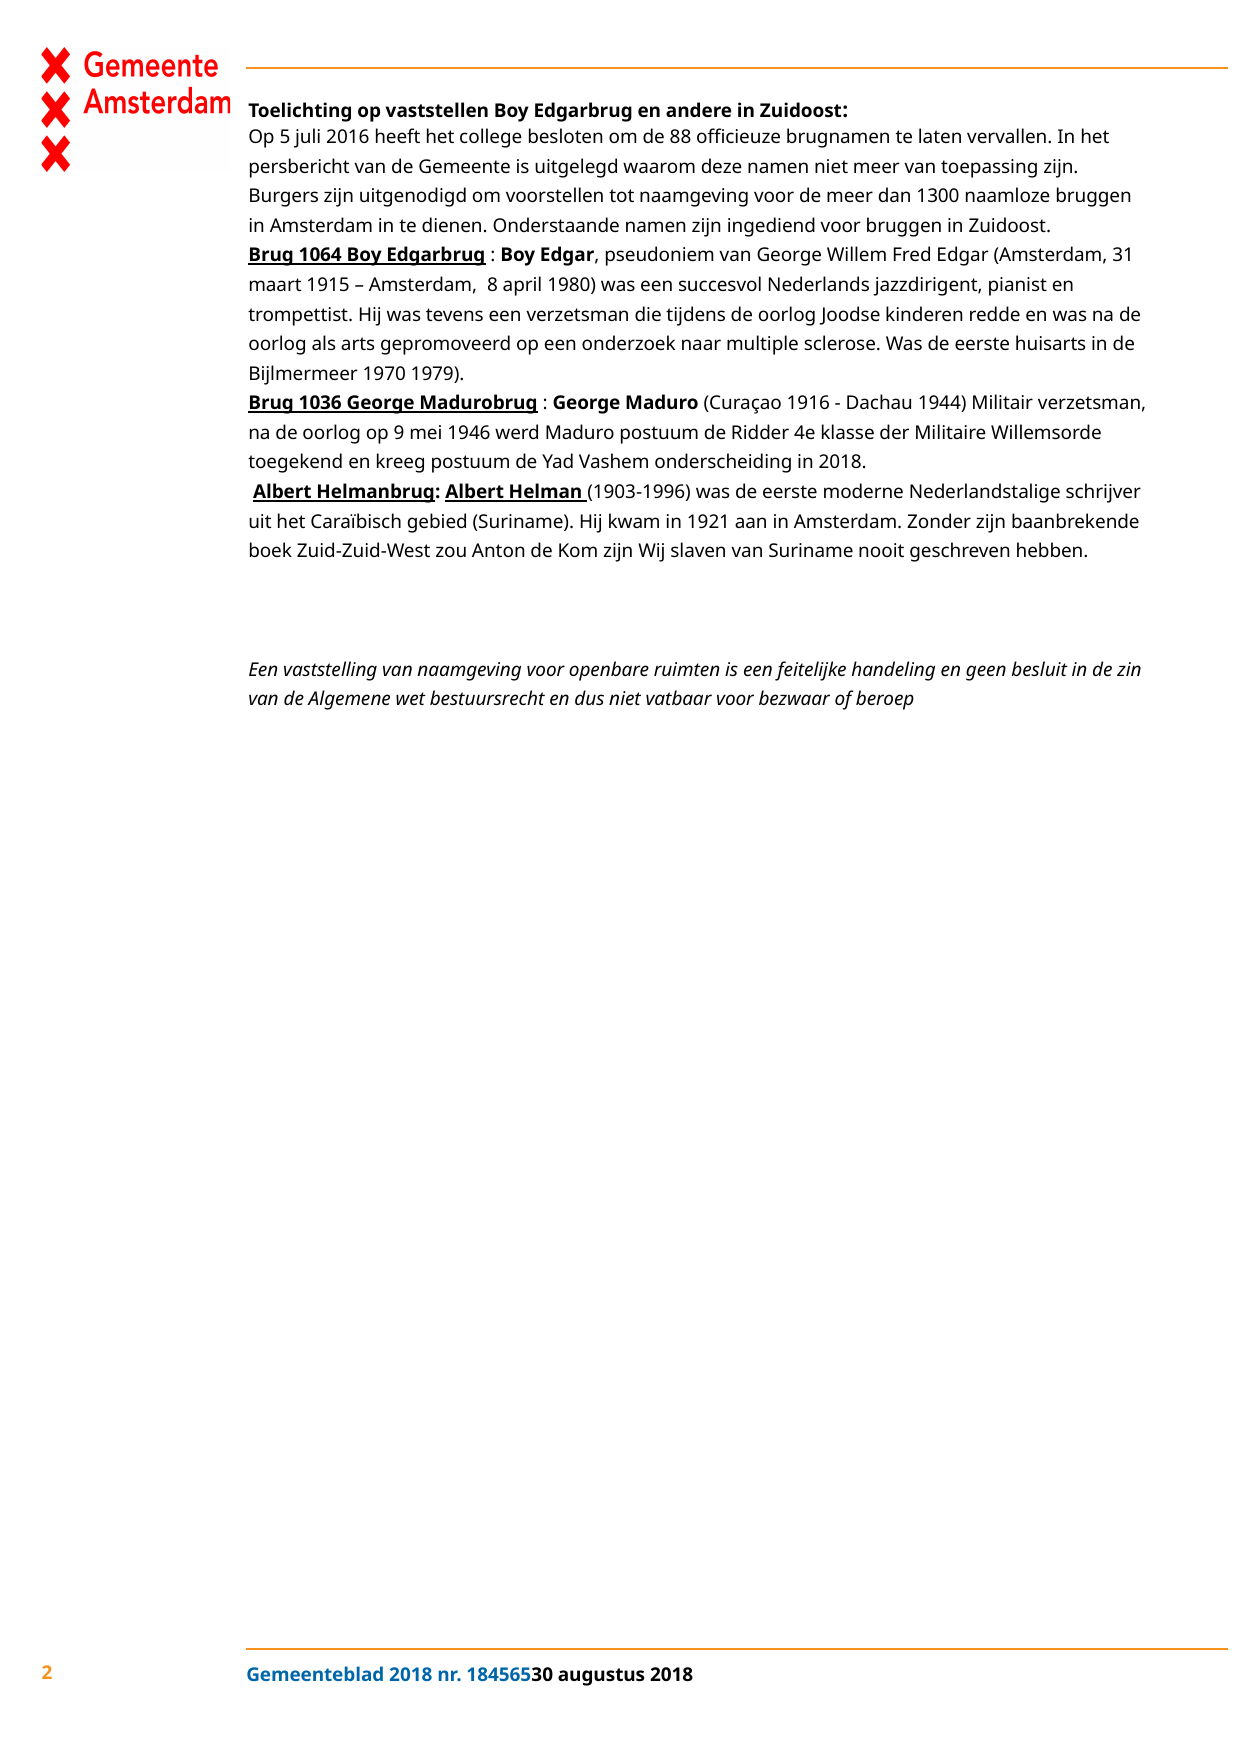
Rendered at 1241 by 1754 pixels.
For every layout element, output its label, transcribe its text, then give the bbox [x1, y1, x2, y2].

picture [41, 47, 231, 172]
text Brug 1064 Boy Edgarbrug : Boy Edgar, pseudoniem van George Willem Fred Edgar (Amsterdam, 31 maart 1915 – Amsterdam, 8 april 1980) was een succesvol Nederlands jazzdirigent, pianist en trompettist. Hij was tevens een verzetsman die tijdens de oorlog Joodse kinderen redde en was na de oorlog als arts gepromoveerd op een onderzoek naar multiple sclerose. Was de eerste huisarts in de Bijlmermeer 1970 1979). [248, 242, 1152, 386]
text Albert Helmanbrug: Albert Helman (1903-1996) was de eerste moderne Nederlandstalige schrijver uit het Caraïbisch gebied (Suriname). Hij kwam in 1921 aan in Amsterdam. Zonder zijn baanbrekende boek Zuid-Zuid-West zou Anton de Kom zijn Wij slaven van Suriname nooit geschreven hebben. [248, 478, 1152, 563]
text Toelichting op vaststellen Boy Edgarbrug en andere in Zuidoost: [248, 95, 1152, 123]
text Een vaststelling van naamgeving voor openbare ruimten is een feitelijke handeling en geen besluit in de zin van de Algemene wet bestuursrecht en dus niet vatbaar voor bezwaar of beroep [248, 656, 1152, 711]
text Op 5 juli 2016 heeft het college besloten om de 88 officieuze brugnamen te laten vervallen. In het persbericht van de Gemeente is uitgelegd waarom deze namen niet meer van toepassing zijn. Burgers zijn uitgenodigd om voorstellen tot naamgeving voor de meer dan 1300 naamloze bruggen in Amsterdam in te dienen. Onderstaande namen zijn ingediend voor bruggen in Zuidoost. [248, 123, 1152, 238]
text Brug 1036 George Madurobrug : George Maduro (Curaçao 1916 - Dachau 1944) Militair verzetsman, na de oorlog op 9 mei 1946 werd Maduro postuum de Ridder 4e klasse der Militaire Willemsorde toegekend en kreeg postuum de Yad Vashem onderscheiding in 2018. [248, 389, 1152, 474]
